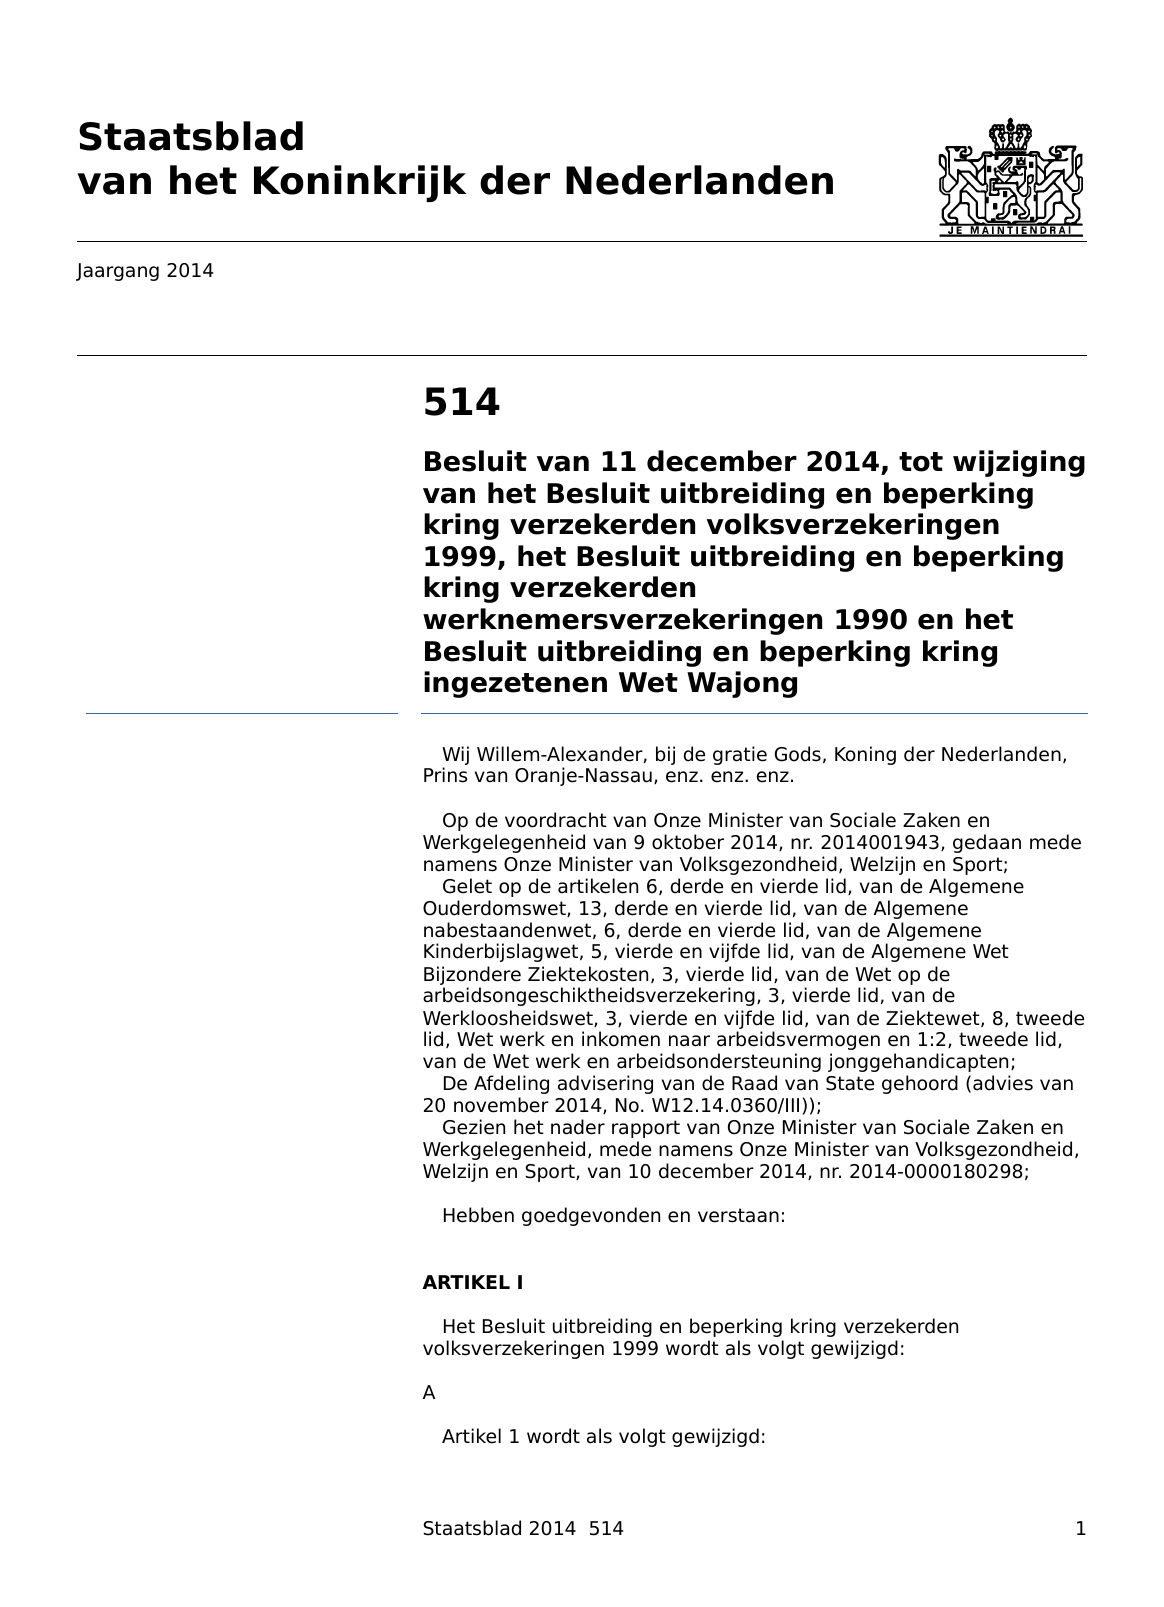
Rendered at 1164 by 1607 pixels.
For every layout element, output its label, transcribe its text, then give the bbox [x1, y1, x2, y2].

text Besluit van 11 december 2014, tot wijziging van het Besluit uitbreiding en beperking kring verzekerden volksverzekeringen 1999, het Besluit uitbreiding en beperking kring verzekerden werknemersverzekeringen 1990 en het Besluit uitbreiding en beperking kring ingezetenen Wet Wajong [422, 447, 1087, 699]
subtitle 514 [422, 381, 1087, 424]
text Wij Willem-Alexander, bij de gratie Gods, Koning der Nederlanden, Prins van Oranje-Nassau, enz. enz. enz. [422, 743, 1087, 787]
text Gezien het nader rapport van Onze Minister van Sociale Zaken en Werkgelegenheid, mede namens Onze Minister van Volksgezondheid, Welzijn en Sport, van 10 december 2014, nr. 2014-0000180298; [422, 1117, 1087, 1183]
text De Afdeling advisering van de Raad van State gehoord (advies van 20 november 2014, No. W12.14.0360/III)); [422, 1073, 1087, 1117]
text Hebben goedgevonden en verstaan: [422, 1205, 1087, 1227]
text Op de voordracht van Onze Minister van Sociale Zaken en Werkgelegenheid van 9 oktober 2014, nr. 2014001943, gedaan mede namens Onze Minister van Volksgezondheid, Welzijn en Sport; [422, 809, 1087, 876]
table_cell Jaargang 2014 [77, 242, 1087, 355]
subtitle ARTIKEL I [422, 1272, 1087, 1294]
table_header Staatsblad van het Koninkrijk der Nederlanden [77, 100, 886, 241]
text Gelet op de artikelen 6, derde en vierde lid, van de Algemene Ouderdomswet, 13, derde en vierde lid, van de Algemene nabestaandenwet, 6, derde en vierde lid, van de Algemene Kinderbijslagwet, 5, vierde en vijfde lid, van de Algemene Wet Bijzondere Ziektekosten, 3, vierde lid, van de Wet op de arbeidsongeschiktheidsverzekering, 3, vierde lid, van de Werkloosheidswet, 3, vierde en vijfde lid, van de Ziektewet, 8, tweede lid, Wet werk en inkomen naar arbeidsvermogen en 1:2, tweede lid, van de Wet werk en arbeidsondersteuning jonggehandicapten; [422, 876, 1087, 1073]
table_header [886, 100, 1087, 241]
text Artikel 1 wordt als volgt gewijzigd: [422, 1426, 1087, 1448]
text A [422, 1382, 1087, 1404]
text Het Besluit uitbreiding en beperking kring verzekerden volksverzekeringen 1999 wordt als volgt gewijzigd: [422, 1316, 1087, 1360]
picture [936, 115, 1087, 240]
